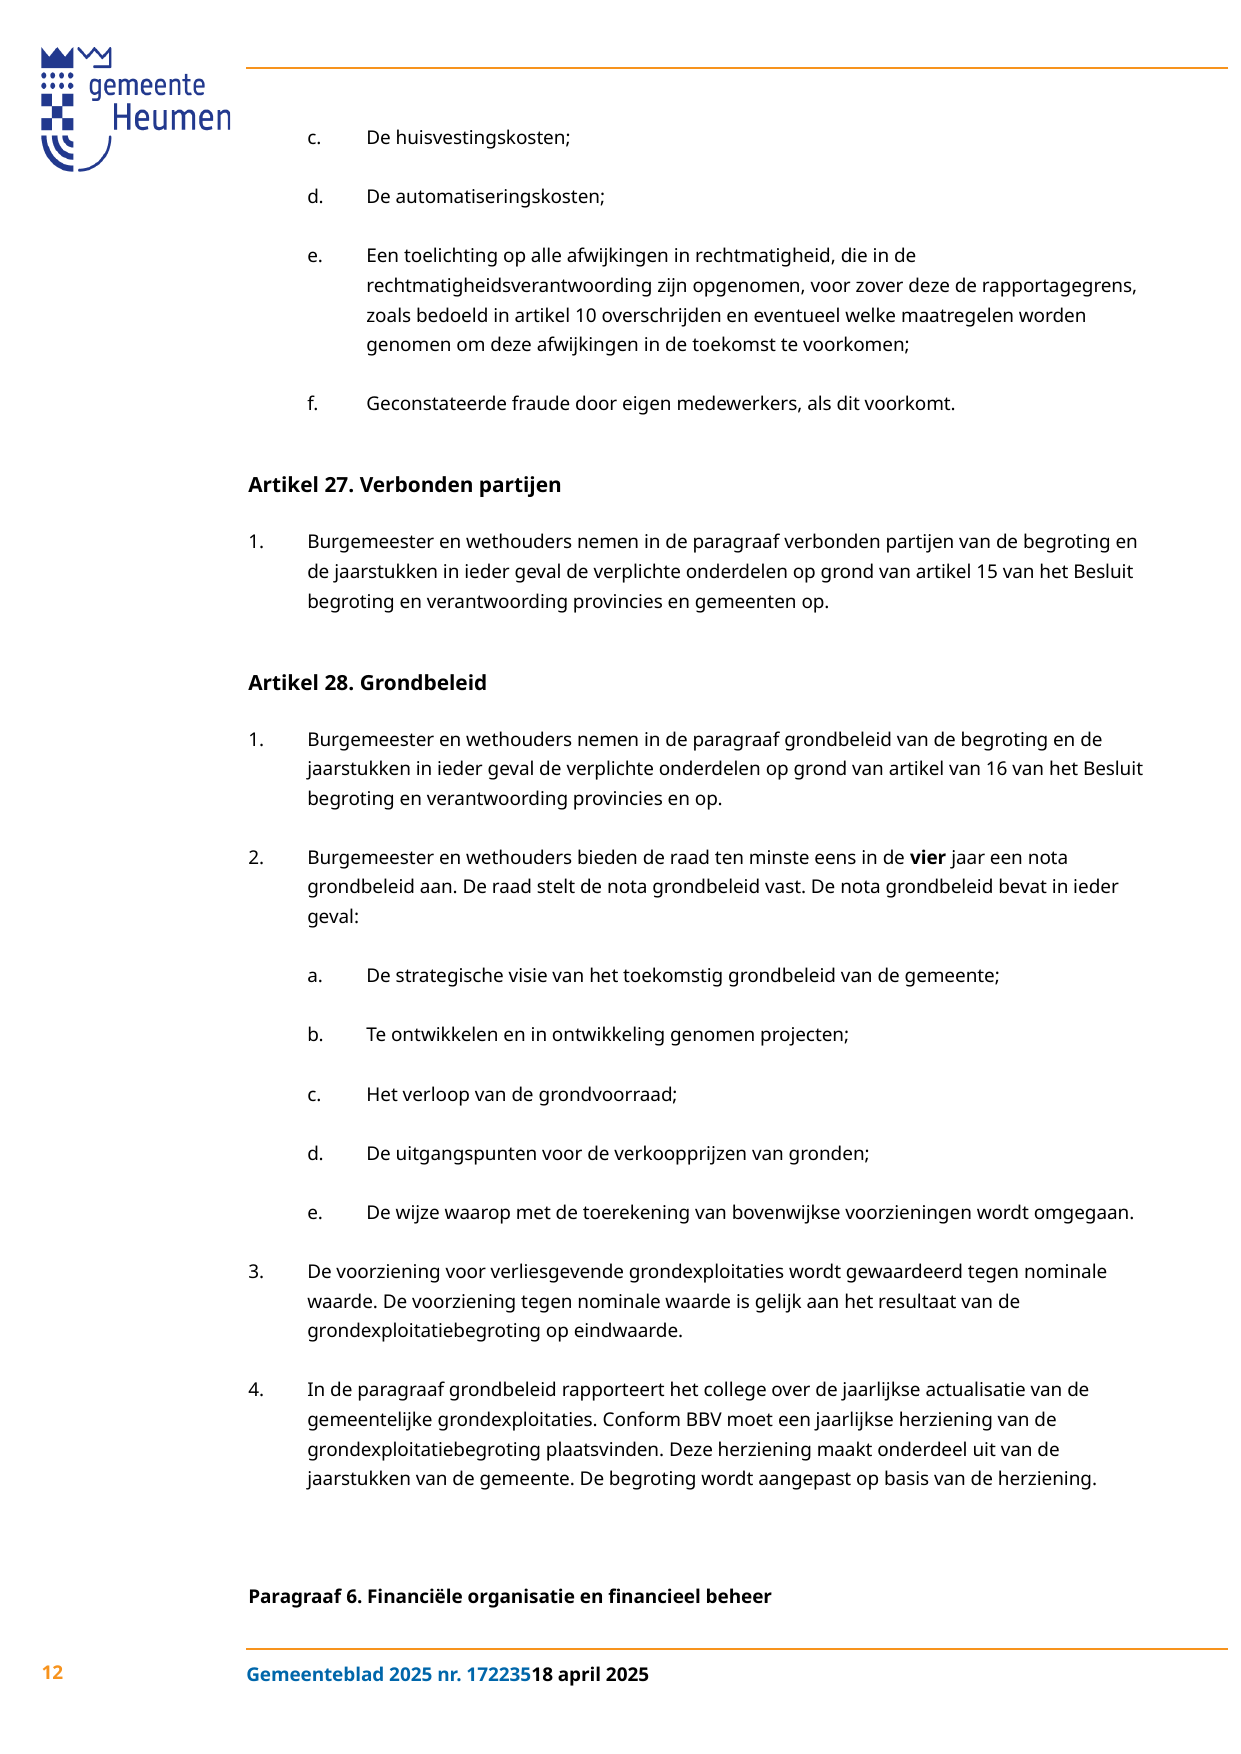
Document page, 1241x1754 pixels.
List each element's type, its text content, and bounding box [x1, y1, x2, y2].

list Burgemeester en wethouders nemen in de paragraaf verbonden partijen van de begroting en de jaarstukken in ieder geval de verplichte onderdelen op grond van artikel 15 van het Besluit begroting en verantwoording provincies en gemeenten op. [248, 529, 1152, 613]
list De strategische visie van het toekomstig grondbeleid van de gemeente; [307, 962, 1152, 988]
list In de paragraaf grondbeleid rapporteert het college over de jaarlijkse actualisatie van de gemeentelijke grondexploitaties. Conform BBV moet een jaarlijkse herziening van de grondexploitatiebegroting plaatsvinden. Deze herziening maakt onderdeel uit van de jaarstukken van de gemeente. De begroting wordt aangepast op basis van de herziening. [248, 1377, 1152, 1491]
picture [41, 47, 231, 172]
text Artikel 27. Verbonden partijen [248, 471, 1152, 499]
list Burgemeester en wethouders bieden de raad ten minste eens in de vier jaar een nota grondbeleid aan. De raad stelt de nota grondbeleid vast. De nota grondbeleid bevat in ieder geval: [248, 844, 1152, 929]
list De automatiseringskosten; [307, 183, 1152, 209]
list De uitgangspunten voor de verkoopprijzen van gronden; [307, 1140, 1152, 1166]
list Een toelichting op alle afwijkingen in rechtmatigheid, die in de rechtmatigheidsverantwoording zijn opgenomen, voor zover deze de rapportagegrens, zoals bedoeld in artikel 10 overschrijden en eventueel welke maatregelen worden genomen om deze afwijkingen in de toekomst te voorkomen; [307, 243, 1152, 357]
list De voorziening voor verliesgevende grondexploitaties wordt gewaardeerd tegen nominale waarde. De voorziening tegen nominale waarde is gelijk aan het resultaat van de grondexploitatiebegroting op eindwaarde. [248, 1258, 1152, 1343]
list Het verloop van de grondvoorraad; [307, 1081, 1152, 1107]
list Geconstateerde fraude door eigen medewerkers, als dit voorkomt. [307, 391, 1152, 416]
list De wijze waarop met de toerekening van bovenwijkse voorzieningen wordt omgegaan. [307, 1199, 1152, 1225]
list Burgemeester en wethouders nemen in de paragraaf grondbeleid van de begroting en de jaarstukken in ieder geval de verplichte onderdelen op grond van artikel van 16 van het Besluit begroting en verantwoording provincies en op. [248, 726, 1152, 811]
list De huisvestingskosten; [307, 124, 1152, 150]
text Paragraaf 6. Financiële organisatie en financieel beheer [248, 1584, 1152, 1609]
list Te ontwikkelen en in ontwikkeling genomen projecten; [307, 1022, 1152, 1047]
text Artikel 28. Grondbeleid [248, 668, 1152, 696]
